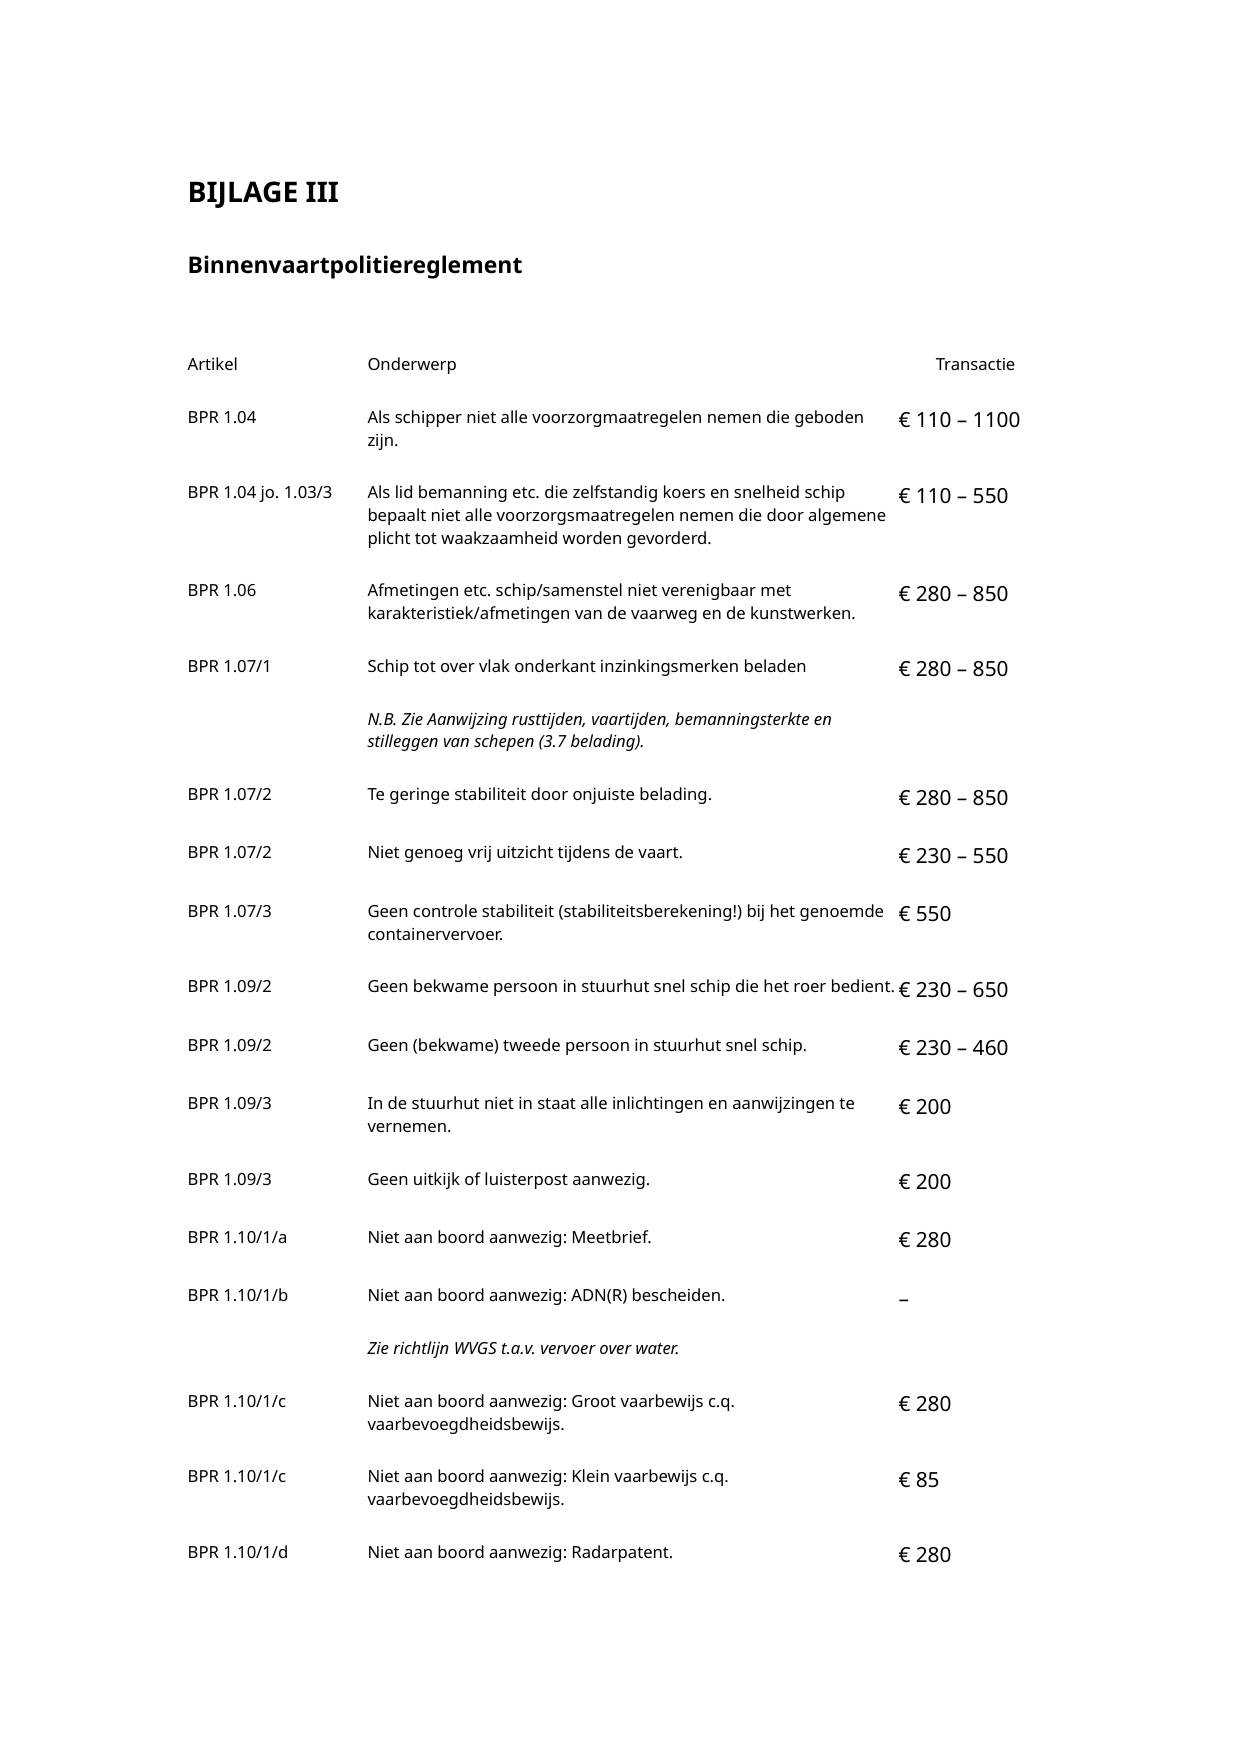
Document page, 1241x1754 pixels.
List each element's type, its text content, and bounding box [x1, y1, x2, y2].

table_cell BPR 1.07/2 [188, 783, 367, 841]
table_cell Geen (bekwame) tweede persoon in stuurhut snel schip. [367, 1033, 898, 1092]
table_cell € 110 – 1100 [898, 406, 1053, 481]
table_cell Geen bekwame persoon in stuurhut snel schip die het roer bedient. [367, 975, 898, 1033]
table_cell BPR 1.10/1/c [188, 1465, 367, 1540]
table_cell BPR 1.07/3 [188, 900, 367, 975]
table_cell Niet aan boord aanwezig: ADN(R) bescheiden. Zie richtlijn WVGS t.a.v. vervoer over water. [367, 1284, 898, 1389]
table_cell Niet aan boord aanwezig: Meetbrief. [367, 1226, 898, 1284]
table_cell Niet aan boord aanwezig: Groot vaarbewijs c.q. vaarbevoegdheidsbewijs. [367, 1390, 898, 1465]
table_cell € 550 [898, 900, 1053, 975]
table_cell € 230 – 550 [898, 841, 1053, 899]
table_cell € 280 [898, 1226, 1053, 1284]
table_cell € 280 – 850 [898, 783, 1053, 841]
table_cell BPR 1.09/2 [188, 1033, 367, 1092]
table_cell Niet genoeg vrij uitzicht tijdens de vaart. [367, 841, 898, 899]
table_cell BPR 1.09/2 [188, 975, 367, 1033]
table_header Artikel [188, 353, 367, 406]
table_cell € 230 – 460 [898, 1033, 1053, 1092]
table_cell Niet aan boord aanwezig: Klein vaarbewijs c.q. vaarbevoegdheidsbewijs. [367, 1465, 898, 1540]
table_cell Niet aan boord aanwezig: Radarpatent. [367, 1540, 898, 1599]
table_cell Geen controle stabiliteit (stabiliteitsberekening!) bij het genoemde containervervoer. [367, 900, 898, 975]
table_cell € 85 [898, 1465, 1053, 1540]
table_cell BPR 1.10/1/c [188, 1390, 367, 1465]
table_cell € 110 – 550 [898, 481, 1053, 579]
table_cell Als lid bemanning etc. die zelfstandig koers en snelheid schip bepaalt niet alle voorzorgsmaatregelen nemen die door algemene plicht tot waakzaamheid worden gevorderd. [367, 481, 898, 579]
table_header Transactie [898, 353, 1053, 406]
table_cell € 280 [898, 1540, 1053, 1599]
table_cell BPR 1.09/3 [188, 1092, 367, 1167]
table_cell – [898, 1284, 1053, 1389]
table_cell € 280 – 850 [898, 579, 1053, 654]
table_cell € 280 – 850 [898, 655, 1053, 783]
table_cell Als schipper niet alle voorzorgmaatregelen nemen die geboden zijn. [367, 406, 898, 481]
table_cell BPR 1.10/1/a [188, 1226, 367, 1284]
table_cell BPR 1.07/2 [188, 841, 367, 899]
table_cell BPR 1.04 jo. 1.03/3 [188, 481, 367, 579]
subtitle BIJLAGE III [187, 172, 1053, 211]
table_cell BPR 1.10/1/b [188, 1284, 367, 1389]
table_cell BPR 1.06 [188, 579, 367, 654]
table_cell Afmetingen etc. schip/samenstel niet verenigbaar met karakteristiek/afmetingen van de vaarweg en de kunstwerken. [367, 579, 898, 654]
table_cell € 280 [898, 1390, 1053, 1465]
table_cell € 200 [898, 1167, 1053, 1226]
subtitle Binnenvaartpolitiereglement [187, 249, 1053, 280]
table_header Onderwerp [367, 353, 898, 406]
table_cell € 200 [898, 1092, 1053, 1167]
table_cell In de stuurhut niet in staat alle inlichtingen en aanwijzingen te vernemen. [367, 1092, 898, 1167]
table_cell BPR 1.04 [188, 406, 367, 481]
table_cell BPR 1.07/1 [188, 655, 367, 783]
table_cell BPR 1.09/3 [188, 1167, 367, 1226]
table_cell Te geringe stabiliteit door onjuiste belading. [367, 783, 898, 841]
table_cell Schip tot over vlak onderkant inzinkingsmerken beladen N.B. Zie Aanwijzing rusttijden, vaartijden, bemanningsterkte en stilleggen van schepen (3.7 belading). [367, 655, 898, 783]
table_cell € 230 – 650 [898, 975, 1053, 1033]
table_cell BPR 1.10/1/d [188, 1540, 367, 1599]
table_cell Geen uitkijk of luisterpost aanwezig. [367, 1167, 898, 1226]
